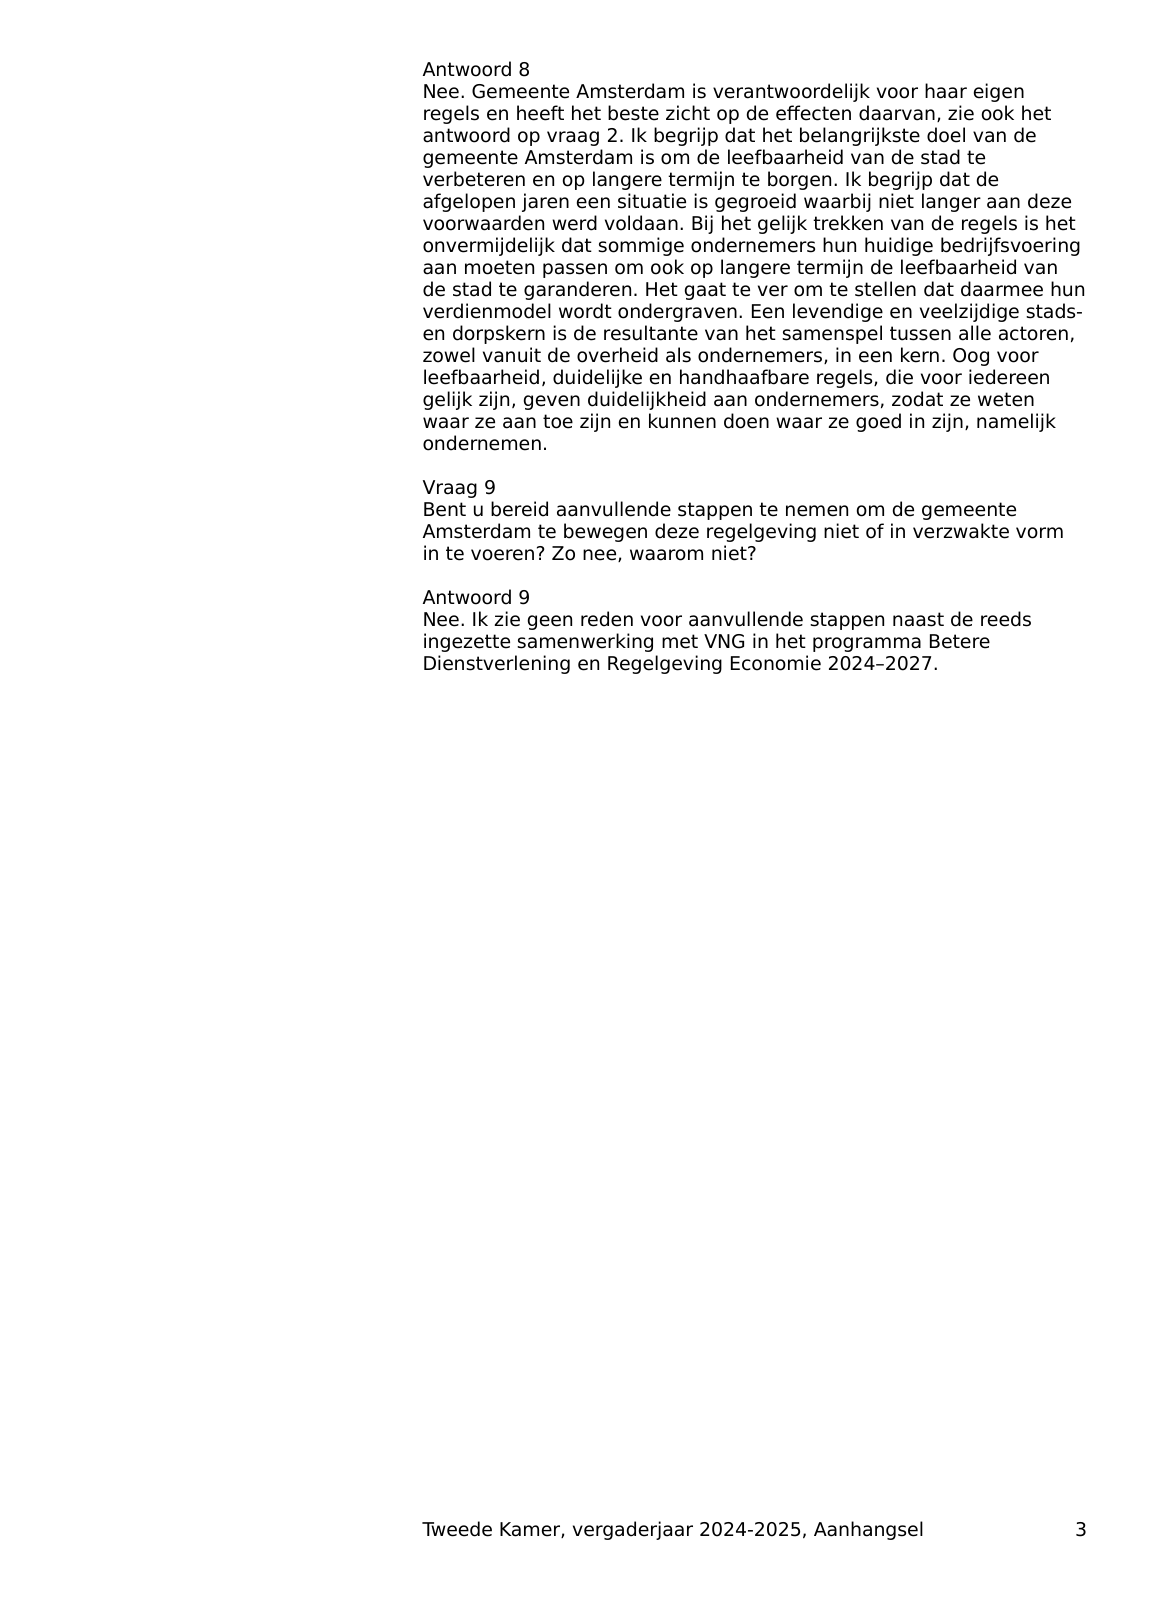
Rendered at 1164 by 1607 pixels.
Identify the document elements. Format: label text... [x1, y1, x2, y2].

text Nee. Gemeente Amsterdam is verantwoordelijk voor haar eigen regels en heeft het beste zicht op de effecten daarvan, zie ook het antwoord op vraag 2. Ik begrijp dat het belangrijkste doel van de gemeente Amsterdam is om de leefbaarheid van de stad te verbeteren en op langere termijn te borgen. Ik begrijp dat de afgelopen jaren een situatie is gegroeid waarbij niet langer aan deze voorwaarden werd voldaan. Bij het gelijk trekken van de regels is het onvermijdelijk dat sommige ondernemers hun huidige bedrijfsvoering aan moeten passen om ook op langere termijn de leefbaarheid van de stad te garanderen. Het gaat te ver om te stellen dat daarmee hun verdienmodel wordt ondergraven. Een levendige en veelzijdige stads- en dorpskern is de resultante van het samenspel tussen alle actoren, zowel vanuit de overheid als ondernemers, in een kern. Oog voor leefbaarheid, duidelijke en handhaafbare regels, die voor iedereen gelijk zijn, geven duidelijkheid aan ondernemers, zodat ze weten waar ze aan toe zijn en kunnen doen waar ze goed in zijn, namelijk ondernemen. [422, 81, 1087, 455]
text Bent u bereid aanvullende stappen te nemen om de gemeente Amsterdam te bewegen deze regelgeving niet of in verzwakte vorm in te voeren? Zo nee, waarom niet? [422, 499, 1087, 565]
text Antwoord 9 [422, 587, 1087, 609]
text Vraag 9 [422, 477, 1087, 499]
text Antwoord 8 [422, 59, 1087, 81]
text Nee. Ik zie geen reden voor aanvullende stappen naast de reeds ingezette samenwerking met VNG in het programma Betere Dienstverlening en Regelgeving Economie 2024–2027. [422, 609, 1087, 675]
